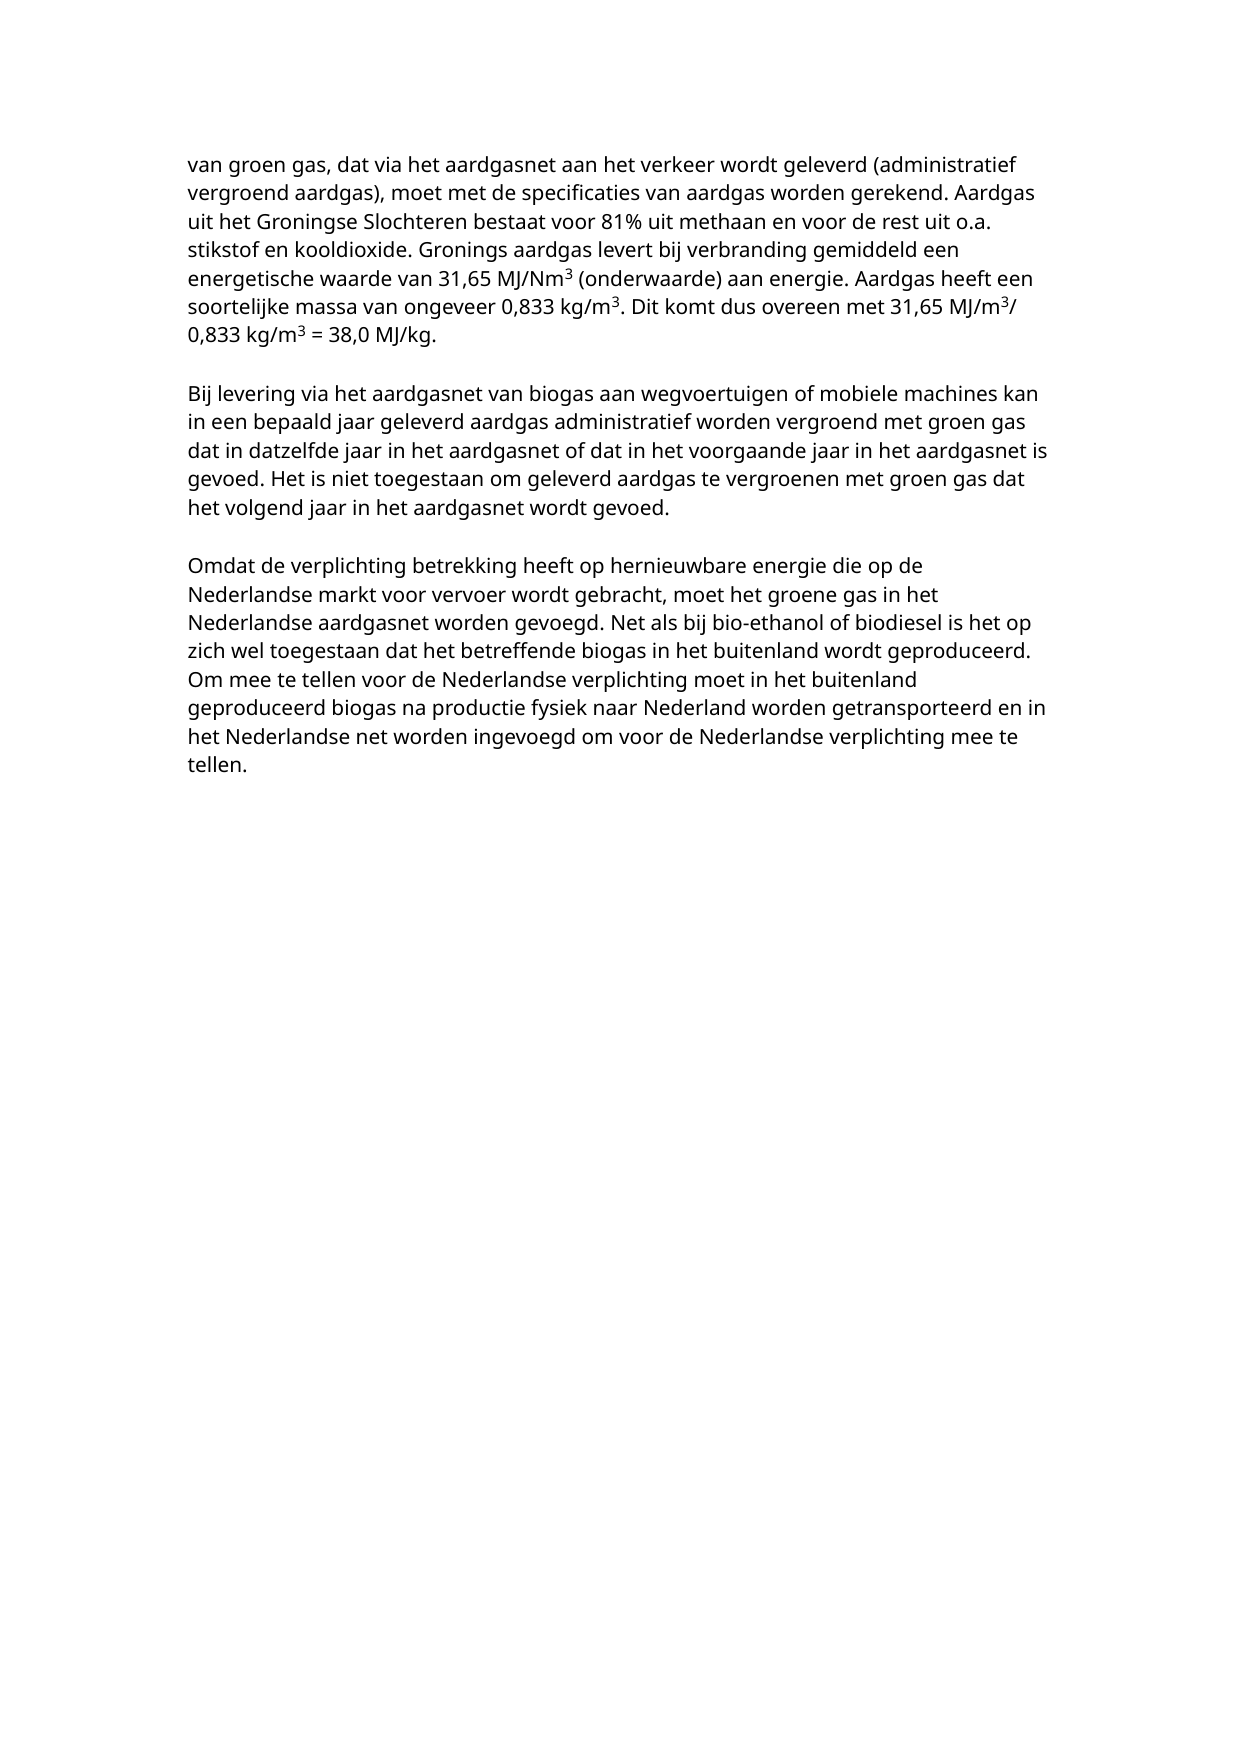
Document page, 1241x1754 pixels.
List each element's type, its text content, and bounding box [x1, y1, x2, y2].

text van groen gas, dat via het aardgasnet aan het verkeer wordt geleverd (administratief vergroend aardgas), moet met de specificaties van aardgas worden gerekend. Aardgas uit het Groningse Slochteren bestaat voor 81% uit methaan en voor de rest uit o.a. stikstof en kooldioxide. Gronings aardgas levert bij verbranding gemiddeld een energetische waarde van 31,65 MJ/Nm3 (onderwaarde) aan energie. Aardgas heeft een soortelijke massa van ongeveer 0,833 kg/m3. Dit komt dus overeen met 31,65 MJ/m3/ 0,833 kg/m3 = 38,0 MJ/kg. [187, 150, 1053, 349]
text Omdat de verplichting betrekking heeft op hernieuwbare energie die op de Nederlandse markt voor vervoer wordt gebracht, moet het groene gas in het Nederlandse aardgasnet worden gevoegd. Net als bij bio-ethanol of biodiesel is het op zich wel toegestaan dat het betreffende biogas in het buitenland wordt geproduceerd. Om mee te tellen voor de Nederlandse verplichting moet in het buitenland geproduceerd biogas na productie fysiek naar Nederland worden getransporteerd en in het Nederlandse net worden ingevoegd om voor de Nederlandse verplichting mee te tellen. [187, 551, 1053, 779]
text Bij levering via het aardgasnet van biogas aan wegvoertuigen of mobiele machines kan in een bepaald jaar geleverd aardgas administratief worden vergroend met groen gas dat in datzelfde jaar in het aardgasnet of dat in het voorgaande jaar in het aardgasnet is gevoed. Het is niet toegestaan om geleverd aardgas te vergroenen met groen gas dat het volgend jaar in het aardgasnet wordt gevoed. [187, 379, 1053, 521]
